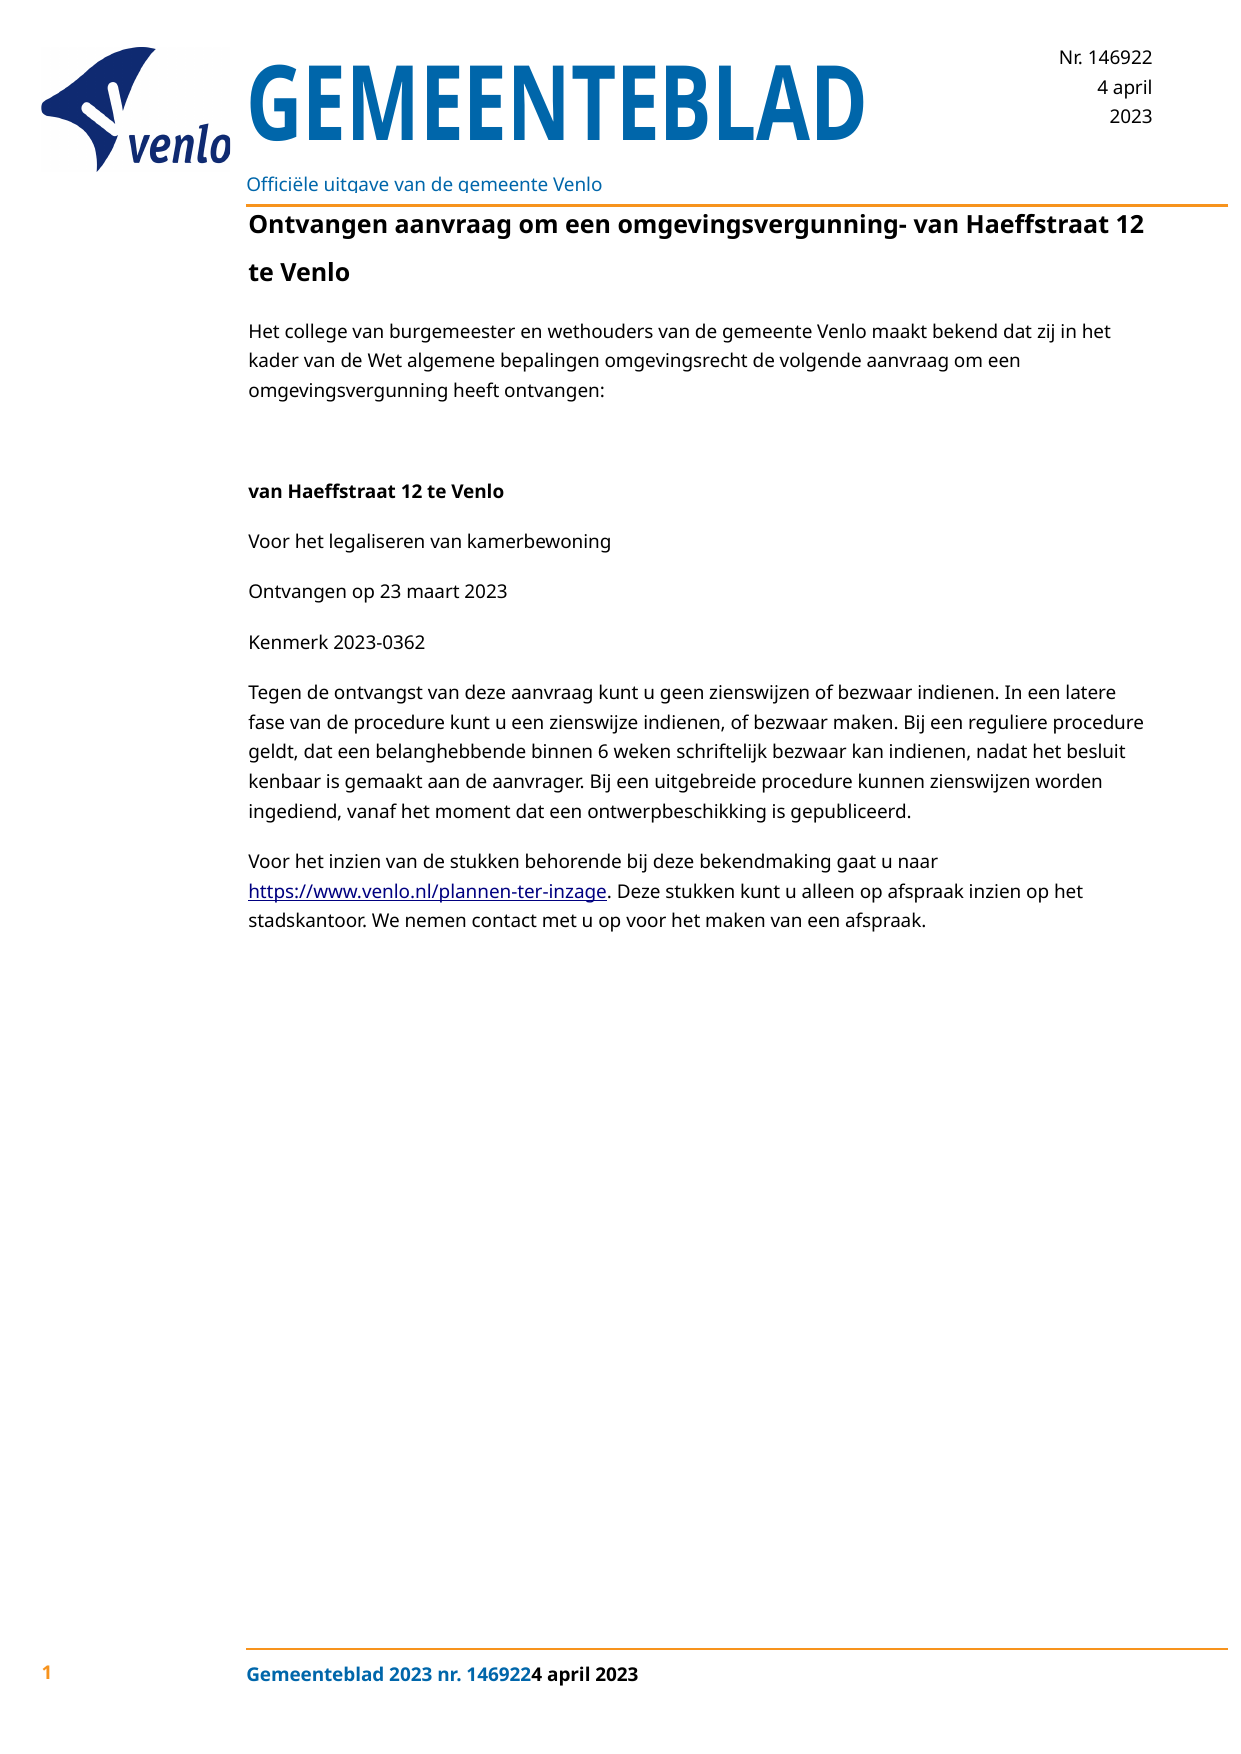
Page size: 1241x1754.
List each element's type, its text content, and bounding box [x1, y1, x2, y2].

picture [41, 47, 231, 172]
text Voor het inzien van de stukken behorende bij deze bekendmaking gaat u naar https://www.venlo.nl/plannen-ter-inzage. Deze stukken kunt u alleen op afspraak inzien op het stadskantoor. We nemen contact met u op voor het maken van een afspraak. [248, 848, 1152, 933]
text Tegen de ontvangst van deze aanvraag kunt u geen zienswijzen of bezwaar indienen. In een latere fase van de procedure kunt u een zienswijze indienen, of bezwaar maken. Bij een reguliere procedure geldt, dat een belanghebbende binnen 6 weken schriftelijk bezwaar kan indienen, nadat het besluit kenbaar is gemaakt aan de aanvrager. Bij een uitgebreide procedure kunnen zienswijzen worden ingediend, vanaf het moment dat een ontwerpbeschikking is gepubliceerd. [248, 679, 1152, 824]
text van Haeffstraat 12 te Venlo [248, 478, 1152, 504]
text Kenmerk 2023-0362 [248, 629, 1152, 655]
text Ontvangen aanvraag om een omgevingsvergunning- van Haeffstraat 12 te Venlo [248, 207, 1152, 288]
text Het college van burgemeester en wethouders van de gemeente Venlo maakt bekend dat zij in het kader van de Wet algemene bepalingen omgevingsrecht de volgende aanvraag om een omgevingsvergunning heeft ontvangen: [248, 318, 1152, 403]
text Ontvangen op 23 maart 2023 [248, 579, 1152, 604]
text Voor het legaliseren van kamerbewoning [248, 528, 1152, 554]
